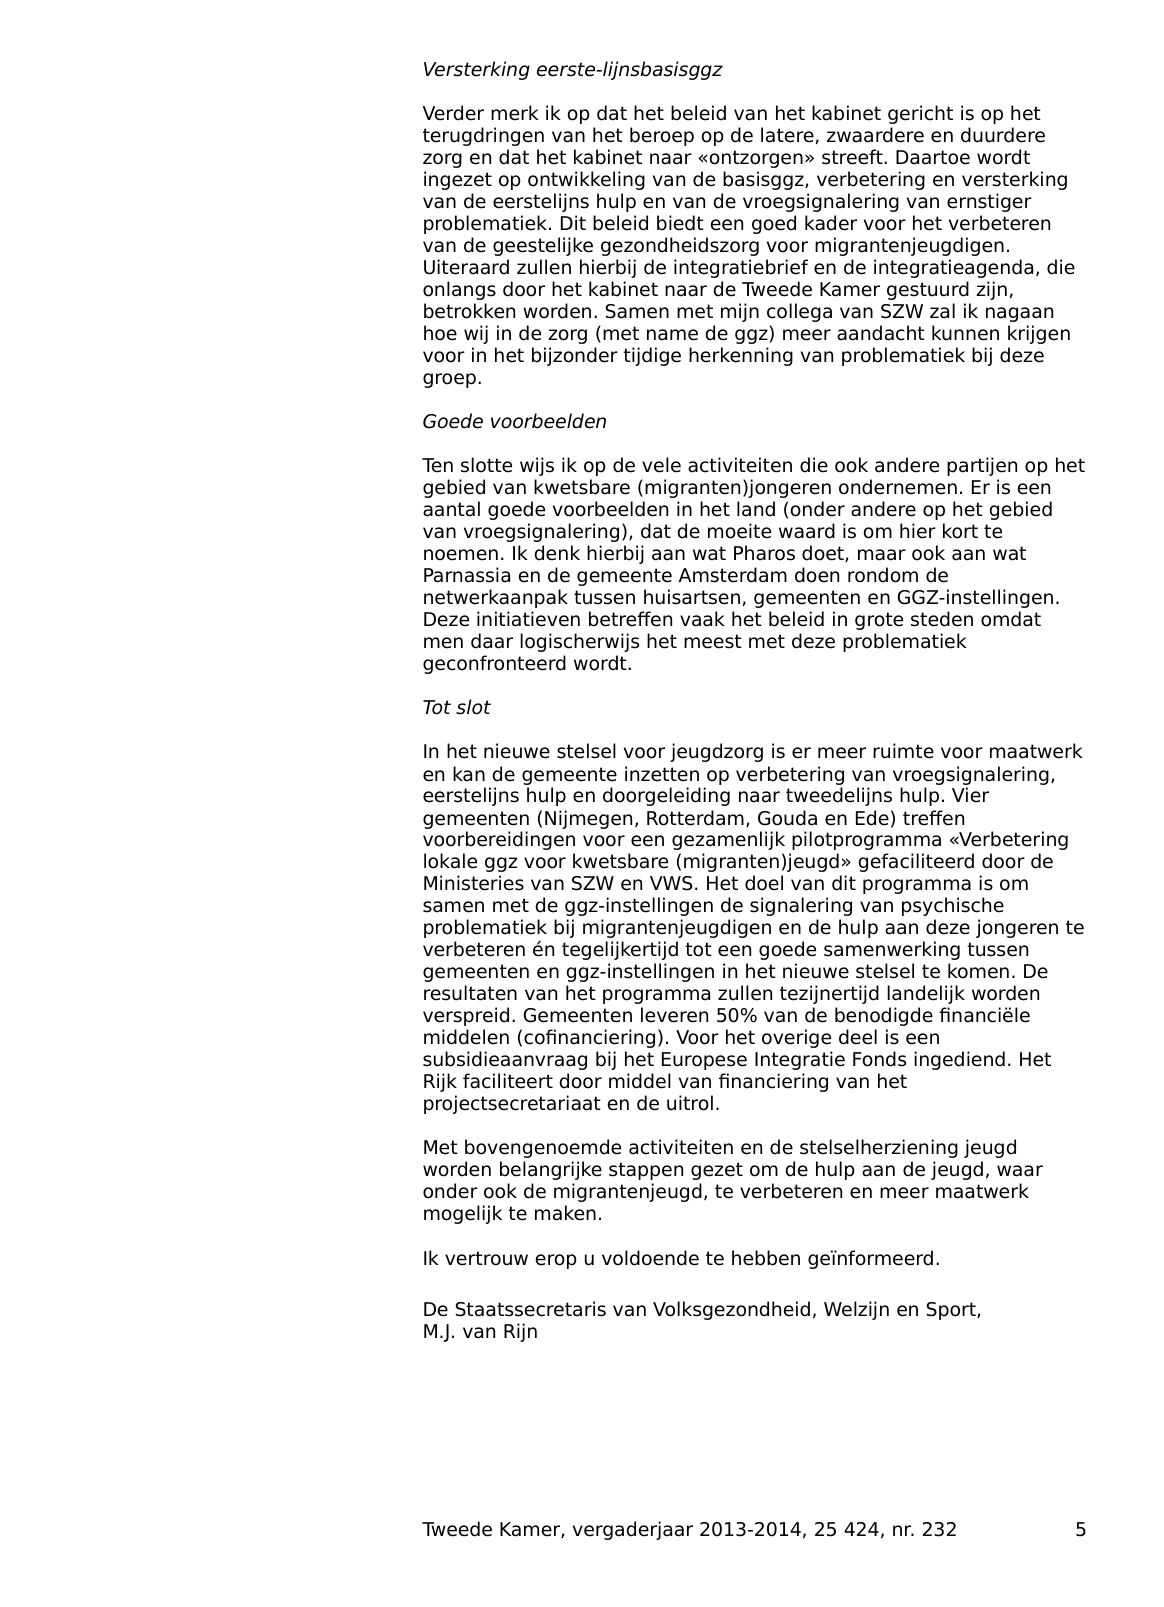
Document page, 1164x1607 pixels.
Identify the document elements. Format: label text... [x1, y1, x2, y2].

subtitle Tot slot [422, 697, 1087, 719]
subtitle Goede voorbeelden [422, 411, 1087, 433]
text De Staatssecretaris van Volksgezondheid, Welzijn en Sport, M.J. van Rijn [422, 1299, 1087, 1343]
text Ik vertrouw erop u voldoende te hebben geïnformeerd. [422, 1247, 1087, 1269]
text Verder merk ik op dat het beleid van het kabinet gericht is op het terugdringen van het beroep op de latere, zwaardere en duurdere zorg en dat het kabinet naar «ontzorgen» streeft. Daartoe wordt ingezet op ontwikkeling van de basisggz, verbetering en versterking van de eerstelijns hulp en van de vroegsignalering van ernstiger problematiek. Dit beleid biedt een goed kader voor het verbeteren van de geestelijke gezondheidszorg voor migrantenjeugdigen. Uiteraard zullen hierbij de integratiebrief en de integratieagenda, die onlangs door het kabinet naar de Tweede Kamer gestuurd zijn, betrokken worden. Samen met mijn collega van SZW zal ik nagaan hoe wij in de zorg (met name de ggz) meer aandacht kunnen krijgen voor in het bijzonder tijdige herkenning van problematiek bij deze groep. [422, 103, 1087, 389]
text Ten slotte wijs ik op de vele activiteiten die ook andere partijen op het gebied van kwetsbare (migranten)jongeren ondernemen. Er is een aantal goede voorbeelden in het land (onder andere op het gebied van vroegsignalering), dat de moeite waard is om hier kort te noemen. Ik denk hierbij aan wat Pharos doet, maar ook aan wat Parnassia en de gemeente Amsterdam doen rondom de netwerkaanpak tussen huisartsen, gemeenten en GGZ-instellingen. Deze initiatieven betreffen vaak het beleid in grote steden omdat men daar logischerwijs het meest met deze problematiek geconfronteerd wordt. [422, 455, 1087, 675]
text Met bovengenoemde activiteiten en de stelselherziening jeugd worden belangrijke stappen gezet om de hulp aan de jeugd, waar onder ook de migrantenjeugd, te verbeteren en meer maatwerk mogelijk te maken. [422, 1137, 1087, 1225]
subtitle Versterking eerste-lijnsbasisggz [422, 59, 1087, 81]
text In het nieuwe stelsel voor jeugdzorg is er meer ruimte voor maatwerk en kan de gemeente inzetten op verbetering van vroegsignalering, eerstelijns hulp en doorgeleiding naar tweedelijns hulp. Vier gemeenten (Nijmegen, Rotterdam, Gouda en Ede) treffen voorbereidingen voor een gezamenlijk pilotprogramma «Verbetering lokale ggz voor kwetsbare (migranten)jeugd» gefaciliteerd door de Ministeries van SZW en VWS. Het doel van dit programma is om samen met de ggz-instellingen de signalering van psychische problematiek bij migrantenjeugdigen en de hulp aan deze jongeren te verbeteren én tegelijkertijd tot een goede samenwerking tussen gemeenten en ggz-instellingen in het nieuwe stelsel te komen. De resultaten van het programma zullen tezijnertijd landelijk worden verspreid. Gemeenten leveren 50% van de benodigde financiële middelen (cofinanciering). Voor het overige deel is een subsidieaanvraag bij het Europese Integratie Fonds ingediend. Het Rijk faciliteert door middel van financiering van het projectsecretariaat en de uitrol. [422, 741, 1087, 1115]
